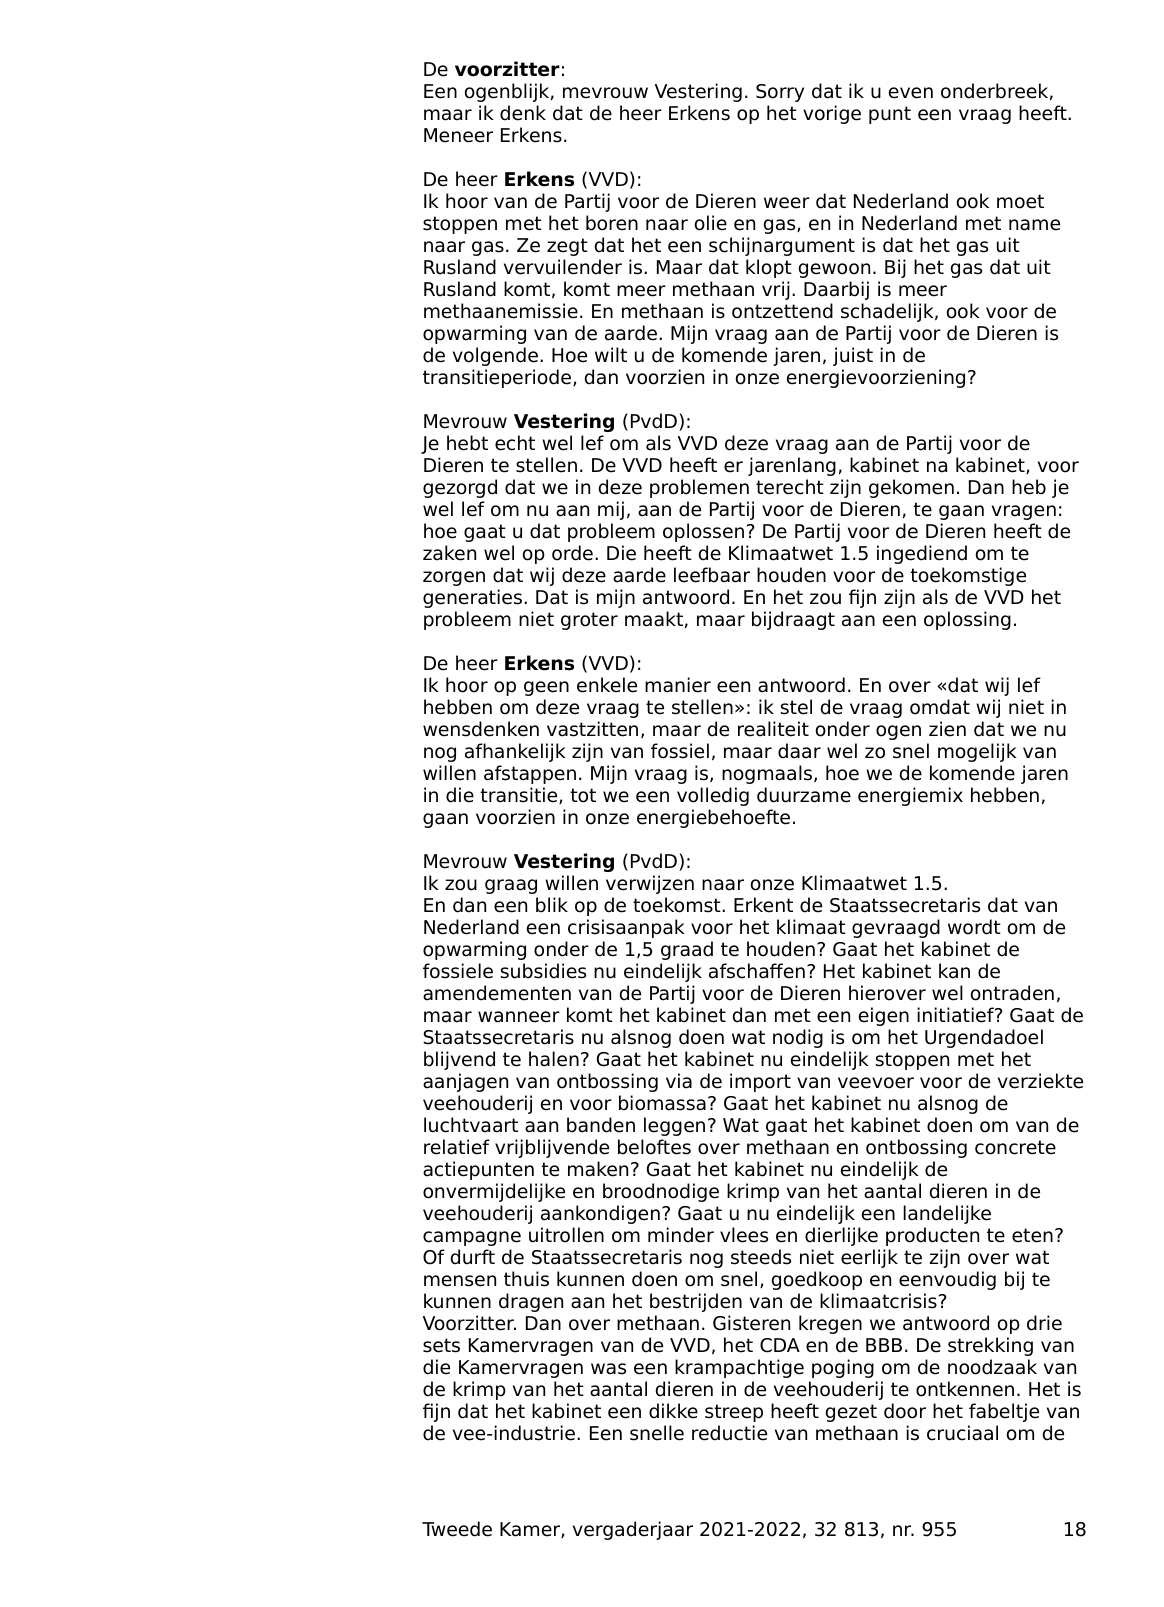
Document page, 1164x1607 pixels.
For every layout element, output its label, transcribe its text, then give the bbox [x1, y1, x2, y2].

text Voorzitter. Dan over methaan. Gisteren kregen we antwoord op drie sets Kamervragen van de VVD, het CDA en de BBB. De strekking van die Kamervragen was een krampachtige poging om de noodzaak van de krimp van het aantal dieren in de veehouderij te ontkennen. Het is fijn dat het kabinet een dikke streep heeft gezet door het fabeltje van de vee-industrie. Een snelle reductie van methaan is cruciaal om de [422, 1313, 1087, 1444]
text Een ogenblijk, mevrouw Vestering. Sorry dat ik u even onderbreek, maar ik denk dat de heer Erkens op het vorige punt een vraag heeft. Meneer Erkens. [422, 81, 1087, 147]
text Ik hoor op geen enkele manier een antwoord. En over «dat wij lef hebben om deze vraag te stellen»: ik stel de vraag omdat wij niet in wensdenken vastzitten, maar de realiteit onder ogen zien dat we nu nog afhankelijk zijn van fossiel, maar daar wel zo snel mogelijk van willen afstappen. Mijn vraag is, nogmaals, hoe we de komende jaren in die transitie, tot we een volledig duurzame energiemix hebben, gaan voorzien in onze energiebehoefte. [422, 675, 1087, 829]
text Ik hoor van de Partij voor de Dieren weer dat Nederland ook moet stoppen met het boren naar olie en gas, en in Nederland met name naar gas. Ze zegt dat het een schijnargument is dat het gas uit Rusland vervuilender is. Maar dat klopt gewoon. Bij het gas dat uit Rusland komt, komt meer methaan vrij. Daarbij is meer methaanemissie. En methaan is ontzettend schadelijk, ook voor de opwarming van de aarde. Mijn vraag aan de Partij voor de Dieren is de volgende. Hoe wilt u de komende jaren, juist in de transitieperiode, dan voorzien in onze energievoorziening? [422, 191, 1087, 389]
text De heer Erkens (VVD): [422, 653, 1087, 675]
text Mevrouw Vestering (PvdD): [422, 851, 1087, 873]
text Ik zou graag willen verwijzen naar onze Klimaatwet 1.5. [422, 873, 1087, 895]
text Je hebt echt wel lef om als VVD deze vraag aan de Partij voor de Dieren te stellen. De VVD heeft er jarenlang, kabinet na kabinet, voor gezorgd dat we in deze problemen terecht zijn gekomen. Dan heb je wel lef om nu aan mij, aan de Partij voor de Dieren, te gaan vragen: hoe gaat u dat probleem oplossen? De Partij voor de Dieren heeft de zaken wel op orde. Die heeft de Klimaatwet 1.5 ingediend om te zorgen dat wij deze aarde leefbaar houden voor de toekomstige generaties. Dat is mijn antwoord. En het zou fijn zijn als de VVD het probleem niet groter maakt, maar bijdraagt aan een oplossing. [422, 433, 1087, 631]
text De voorzitter: [422, 59, 1087, 81]
text Mevrouw Vestering (PvdD): [422, 411, 1087, 433]
text De heer Erkens (VVD): [422, 169, 1087, 191]
text En dan een blik op de toekomst. Erkent de Staatssecretaris dat van Nederland een crisisaanpak voor het klimaat gevraagd wordt om de opwarming onder de 1,5 graad te houden? Gaat het kabinet de fossiele subsidies nu eindelijk afschaffen? Het kabinet kan de amendementen van de Partij voor de Dieren hierover wel ontraden, maar wanneer komt het kabinet dan met een eigen initiatief? Gaat de Staatssecretaris nu alsnog doen wat nodig is om het Urgendadoel blijvend te halen? Gaat het kabinet nu eindelijk stoppen met het aanjagen van ontbossing via de import van veevoer voor de verziekte veehouderij en voor biomassa? Gaat het kabinet nu alsnog de luchtvaart aan banden leggen? Wat gaat het kabinet doen om van de relatief vrijblijvende beloftes over methaan en ontbossing concrete actiepunten te maken? Gaat het kabinet nu eindelijk de onvermijdelijke en broodnodige krimp van het aantal dieren in de veehouderij aankondigen? Gaat u nu eindelijk een landelijke campagne uitrollen om minder vlees en dierlijke producten te eten? Of durft de Staatssecretaris nog steeds niet eerlijk te zijn over wat mensen thuis kunnen doen om snel, goedkoop en eenvoudig bij te kunnen dragen aan het bestrijden van de klimaatcrisis? [422, 895, 1087, 1313]
